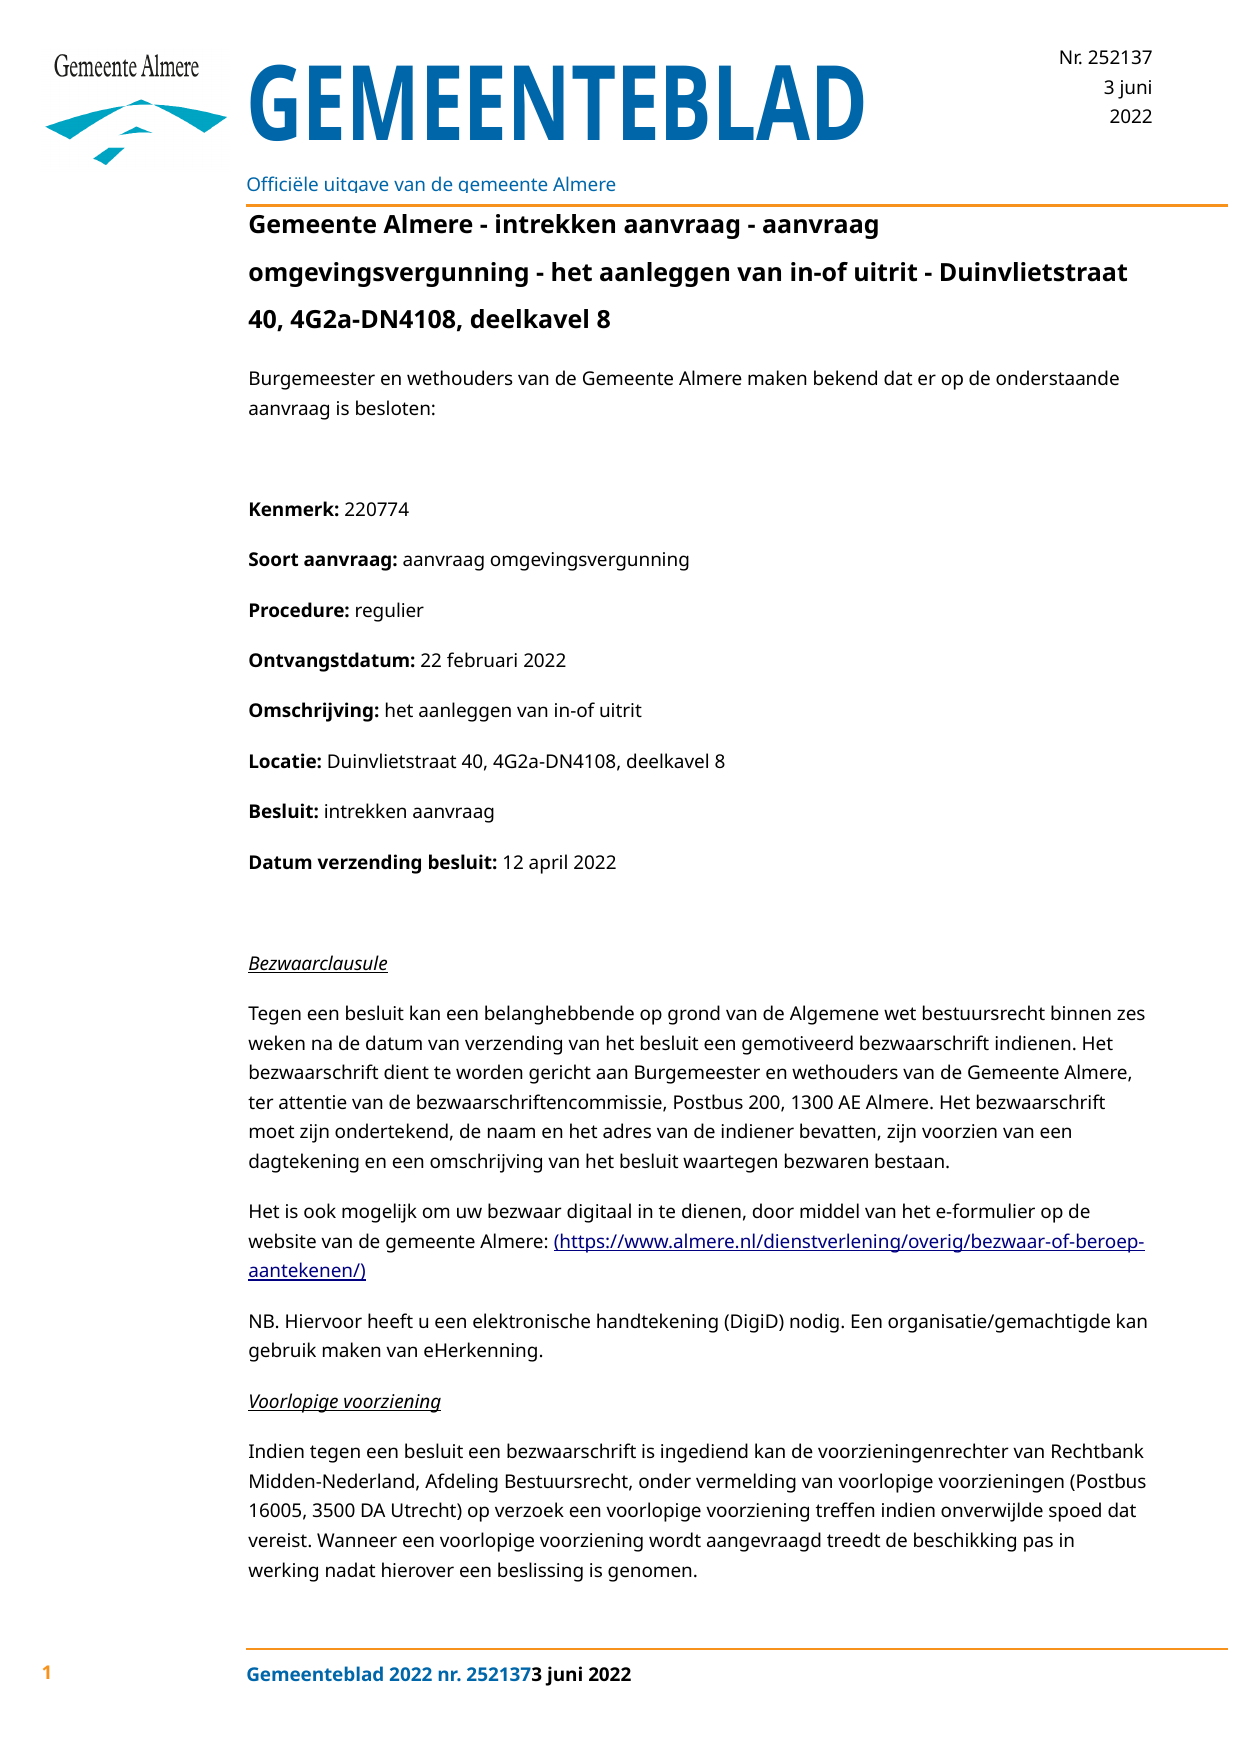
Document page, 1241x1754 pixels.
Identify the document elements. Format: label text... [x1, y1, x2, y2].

text Soort aanvraag: aanvraag omgevingsvergunning [248, 546, 1152, 572]
text Ontvangstdatum: 22 februari 2022 [248, 647, 1152, 673]
text Kenmerk: 220774 [248, 496, 1152, 522]
text Datum verzending besluit: 12 april 2022 [248, 849, 1152, 874]
text Indien tegen een besluit een bezwaarschrift is ingediend kan de voorzieningenrechter van Rechtbank Midden-Nederland, Afdeling Bestuursrecht, onder vermelding van voorlopige voorzieningen (Postbus 16005, 3500 DA Utrecht) op verzoek een voorlopige voorziening treffen indien onverwijlde spoed dat vereist. Wanneer een voorlopige voorziening wordt aangevraagd treedt de beschikking pas in werking nadat hierover een beslissing is genomen. [248, 1438, 1152, 1582]
picture [41, 47, 231, 172]
text Locatie: Duinvlietstraat 40, 4G2a-DN4108, deelkavel 8 [248, 748, 1152, 774]
text Burgemeester en wethouders van de Gemeente Almere maken bekend dat er op de onderstaande aanvraag is besloten: [248, 366, 1152, 421]
text Gemeente Almere - intrekken aanvraag - aanvraag omgevingsvergunning - het aanleggen van in-of uitrit - Duinvlietstraat 40, 4G2a-DN4108, deelkavel 8 [248, 207, 1152, 336]
text Het is ook mogelijk om uw bezwaar digitaal in te dienen, door middel van het e-formulier op de website van de gemeente Almere: (https://www.almere.nl/dienstverlening/overig/bezwaar-of-beroep-aantekenen/) [248, 1198, 1152, 1283]
text NB. Hiervoor heeft u een elektronische handtekening (DigiD) nodig. Een organisatie/gemachtigde kan gebruik maken van eHerkenning. [248, 1308, 1152, 1363]
text Procedure: regulier [248, 597, 1152, 622]
text Bezwaarclausule [248, 950, 1152, 975]
text Voorlopige voorziening [248, 1388, 1152, 1414]
text Omschrijving: het aanleggen van in-of uitrit [248, 698, 1152, 723]
text Besluit: intrekken aanvraag [248, 798, 1152, 824]
text Tegen een besluit kan een belanghebbende op grond van de Algemene wet bestuursrecht binnen zes weken na de datum van verzending van het besluit een gemotiveerd bezwaarschrift indienen. Het bezwaarschrift dient te worden gericht aan Burgemeester en wethouders van de Gemeente Almere, ter attentie van de bezwaarschriftencommissie, Postbus 200, 1300 AE Almere. Het bezwaarschrift moet zijn ondertekend, de naam en het adres van de indiener bevatten, zijn voorzien van een dagtekening en een omschrijving van het besluit waartegen bezwaren bestaan. [248, 1000, 1152, 1174]
